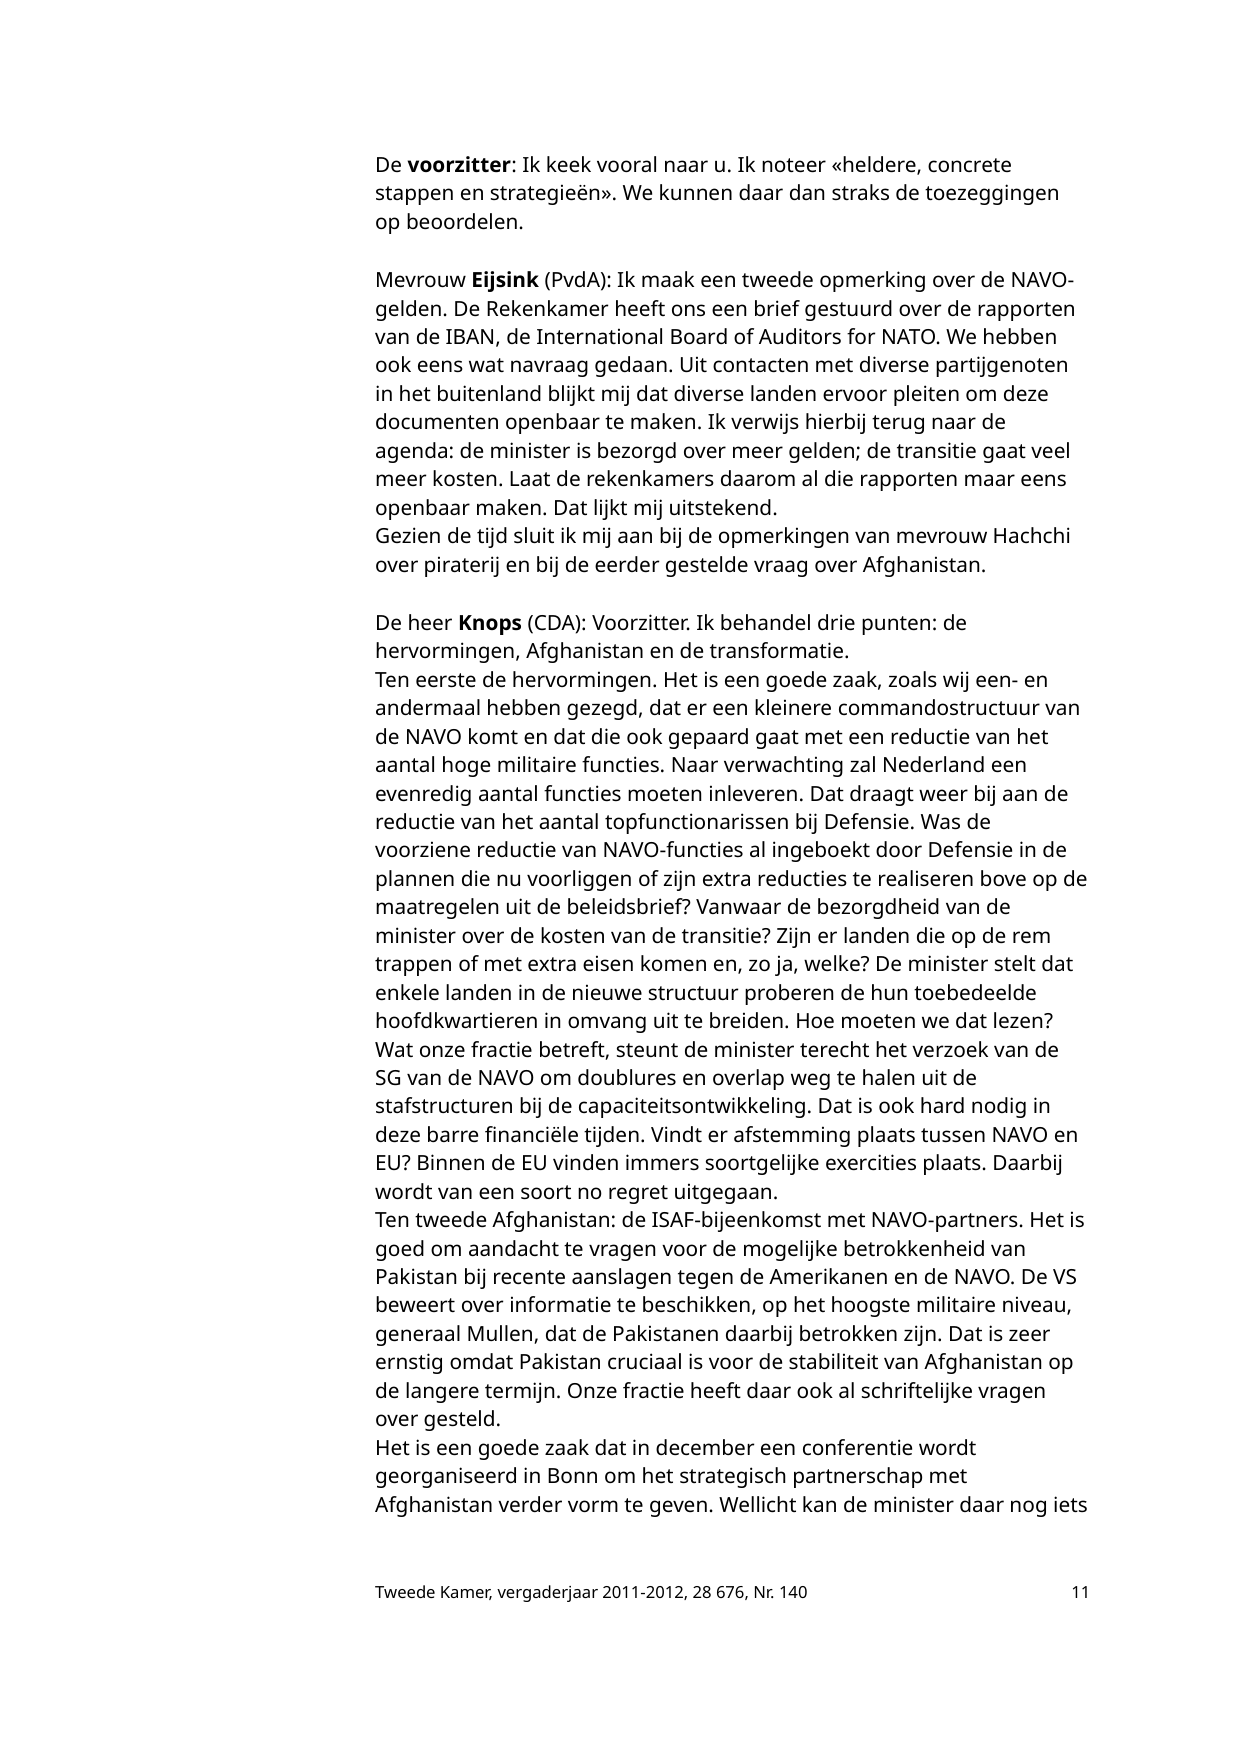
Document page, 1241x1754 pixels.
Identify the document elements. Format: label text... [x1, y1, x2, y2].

text Het is een goede zaak dat in december een conferentie wordt georganiseerd in Bonn om het strategisch partnerschap met Afghanistan verder vorm te geven. Wellicht kan de minister daar nog iets [375, 1433, 1090, 1518]
text Ten eerste de hervormingen. Het is een goede zaak, zoals wij een- en andermaal hebben gezegd, dat er een kleinere commandostructuur van de NAVO komt en dat die ook gepaard gaat met een reductie van het aantal hoge militaire functies. Naar verwachting zal Nederland een evenredig aantal functies moeten inleveren. Dat draagt weer bij aan de reductie van het aantal topfunctionarissen bij Defensie. Was de voorziene reductie van NAVO-functies al ingeboekt door Defensie in de plannen die nu voorliggen of zijn extra reducties te realiseren bove op de maatregelen uit de beleidsbrief? Vanwaar de bezorgdheid van de minister over de kosten van de transitie? Zijn er landen die op de rem trappen of met extra eisen komen en, zo ja, welke? De minister stelt dat enkele landen in de nieuwe structuur proberen de hun toebedeelde hoofdkwartieren in omvang uit te breiden. Hoe moeten we dat lezen? [375, 665, 1090, 1035]
text De heer Knops (CDA): Voorzitter. Ik behandel drie punten: de hervormingen, Afghanistan en de transformatie. [375, 608, 1090, 665]
text Mevrouw Eijsink (PvdA): Ik maak een tweede opmerking over de NAVO-gelden. De Rekenkamer heeft ons een brief gestuurd over de rapporten van de IBAN, de International Board of Auditors for NATO. We hebben ook eens wat navraag gedaan. Uit contacten met diverse partijgenoten in het buitenland blijkt mij dat diverse landen ervoor pleiten om deze documenten openbaar te maken. Ik verwijs hierbij terug naar de agenda: de minister is bezorgd over meer gelden; de transitie gaat veel meer kosten. Laat de rekenkamers daarom al die rapporten maar eens openbaar maken. Dat lijkt mij uitstekend. [375, 265, 1090, 521]
text Ten tweede Afghanistan: de ISAF-bijeenkomst met NAVO-partners. Het is goed om aandacht te vragen voor de mogelijke betrokkenheid van Pakistan bij recente aanslagen tegen de Amerikanen en de NAVO. De VS beweert over informatie te beschikken, op het hoogste militaire niveau, generaal Mullen, dat de Pakistanen daarbij betrokken zijn. Dat is zeer ernstig omdat Pakistan cruciaal is voor de stabiliteit van Afghanistan op de langere termijn. Onze fractie heeft daar ook al schriftelijke vragen over gesteld. [375, 1205, 1090, 1433]
text Wat onze fractie betreft, steunt de minister terecht het verzoek van de SG van de NAVO om doublures en overlap weg te halen uit de stafstructuren bij de capaciteitsontwikkeling. Dat is ook hard nodig in deze barre financiële tijden. Vindt er afstemming plaats tussen NAVO en EU? Binnen de EU vinden immers soortgelijke exercities plaats. Daarbij wordt van een soort no regret uitgegaan. [375, 1035, 1090, 1205]
text Gezien de tijd sluit ik mij aan bij de opmerkingen van mevrouw Hachchi over piraterij en bij de eerder gestelde vraag over Afghanistan. [375, 521, 1090, 578]
text De voorzitter: Ik keek vooral naar u. Ik noteer «heldere, concrete stappen en strategieën». We kunnen daar dan straks de toezeggingen op beoordelen. [375, 150, 1090, 235]
